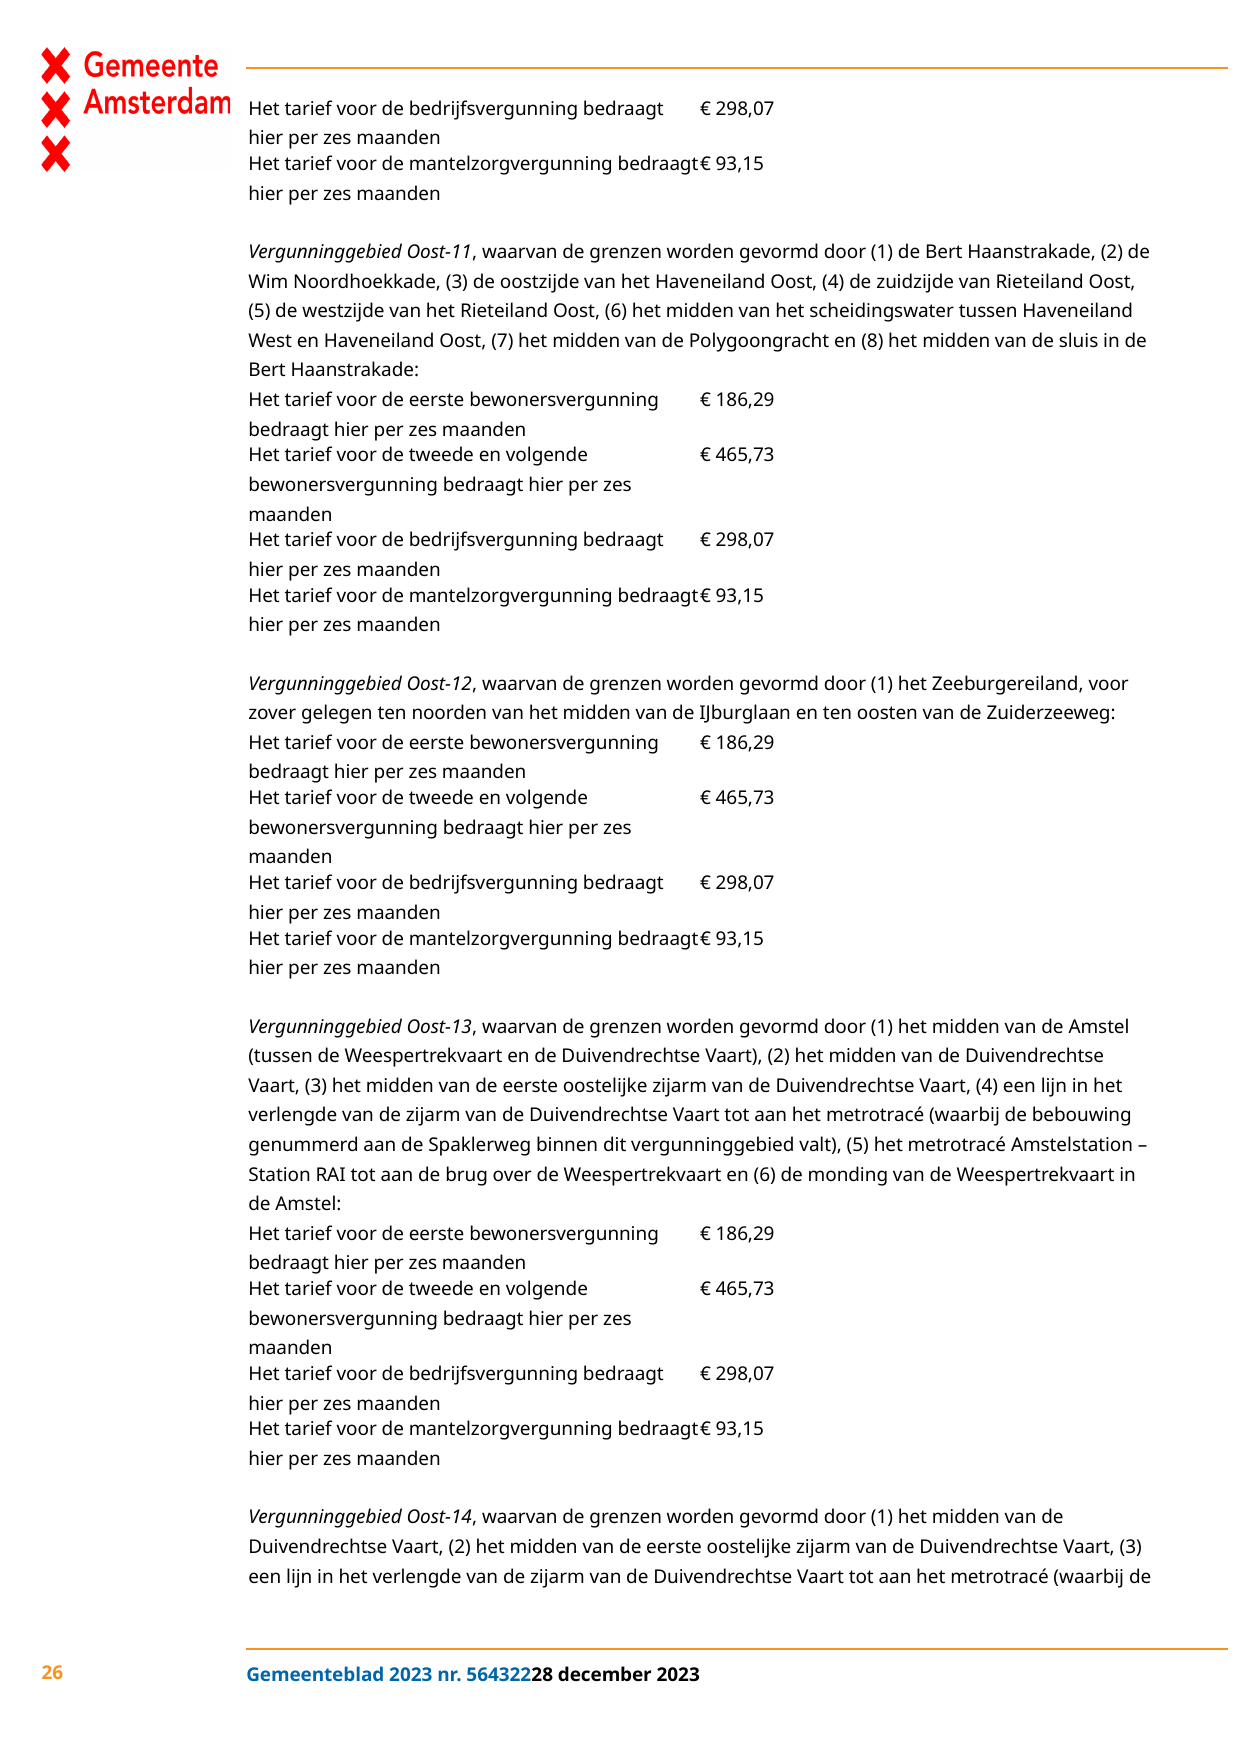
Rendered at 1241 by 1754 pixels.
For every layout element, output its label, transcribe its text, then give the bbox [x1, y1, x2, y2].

table_cell € 93,15 [700, 1416, 1152, 1471]
table_cell € 298,07 [700, 1360, 1152, 1416]
table_cell € 298,07 [700, 95, 1152, 150]
table_cell Het tarief voor de bedrijfsvergunning bedraagt hier per zes maanden [248, 869, 700, 925]
table_cell Het tarief voor de tweede en volgende bewonersvergunning bedraagt hier per zes maanden [248, 442, 700, 526]
text Vergunninggebied Oost-11, waarvan de grenzen worden gevormd door (1) de Bert Haanstrakade, (2) de Wim Noordhoekkade, (3) de oostzijde van het Haveneiland Oost, (4) de zuidzijde van Rieteiland Oost, (5) de westzijde van het Rieteiland Oost, (6) het midden van het scheidingswater tussen Haveneiland West en Haveneiland Oost, (7) het midden van de Polygoongracht en (8) het midden van de sluis in de Bert Haanstrakade: [248, 238, 1152, 382]
table_cell € 465,73 [700, 785, 1152, 869]
table_header Het tarief voor de eerste bewonersvergunning bedraagt hier per zes maanden [248, 386, 700, 442]
table_cell Het tarief voor de bedrijfsvergunning bedraagt hier per zes maanden [248, 95, 700, 150]
table_cell Het tarief voor de mantelzorgvergunning bedraagt hier per zes maanden [248, 925, 700, 980]
table_cell Het tarief voor de mantelzorgvergunning bedraagt hier per zes maanden [248, 150, 700, 205]
table_cell € 298,07 [700, 526, 1152, 582]
text Vergunninggebied Oost-14, waarvan de grenzen worden gevormd door (1) het midden van de Duivendrechtse Vaart, (2) het midden van de eerste oostelijke zijarm van de Duivendrechtse Vaart, (3) een lijn in het verlengde van de zijarm van de Duivendrechtse Vaart tot aan het metrotracé (waarbij de [248, 1504, 1152, 1588]
table_cell € 93,15 [700, 582, 1152, 637]
table_header € 186,29 [700, 1220, 1152, 1275]
table_cell € 298,07 [700, 869, 1152, 925]
table_cell Het tarief voor de mantelzorgvergunning bedraagt hier per zes maanden [248, 582, 700, 637]
table_header Het tarief voor de eerste bewonersvergunning bedraagt hier per zes maanden [248, 729, 700, 784]
table_cell € 93,15 [700, 150, 1152, 205]
table_header Het tarief voor de eerste bewonersvergunning bedraagt hier per zes maanden [248, 1220, 700, 1275]
table_cell Het tarief voor de bedrijfsvergunning bedraagt hier per zes maanden [248, 1360, 700, 1416]
table_header € 186,29 [700, 729, 1152, 784]
table_cell € 93,15 [700, 925, 1152, 980]
picture [41, 47, 231, 172]
table_cell Het tarief voor de bedrijfsvergunning bedraagt hier per zes maanden [248, 526, 700, 582]
text Vergunninggebied Oost-13, waarvan de grenzen worden gevormd door (1) het midden van de Amstel (tussen de Weespertrekvaart en de Duivendrechtse Vaart), (2) het midden van de Duivendrechtse Vaart, (3) het midden van de eerste oostelijke zijarm van de Duivendrechtse Vaart, (4) een lijn in het verlengde van de zijarm van de Duivendrechtse Vaart tot aan het metrotracé (waarbij de bebouwing genummerd aan de Spaklerweg binnen dit vergunninggebied valt), (5) het metrotracé Amstelstation – Station RAI tot aan de brug over de Weespertrekvaart en (6) de monding van de Weespertrekvaart in de Amstel: [248, 1013, 1152, 1216]
table_cell € 465,73 [700, 442, 1152, 526]
table_cell Het tarief voor de tweede en volgende bewonersvergunning bedraagt hier per zes maanden [248, 785, 700, 869]
table_cell € 465,73 [700, 1275, 1152, 1360]
table_cell Het tarief voor de mantelzorgvergunning bedraagt hier per zes maanden [248, 1416, 700, 1471]
text Vergunninggebied Oost-12, waarvan de grenzen worden gevormd door (1) het Zeeburgereiland, voor zover gelegen ten noorden van het midden van de IJburglaan en ten oosten van de Zuiderzeeweg: [248, 670, 1152, 725]
table_cell Het tarief voor de tweede en volgende bewonersvergunning bedraagt hier per zes maanden [248, 1275, 700, 1360]
table_header € 186,29 [700, 386, 1152, 442]
